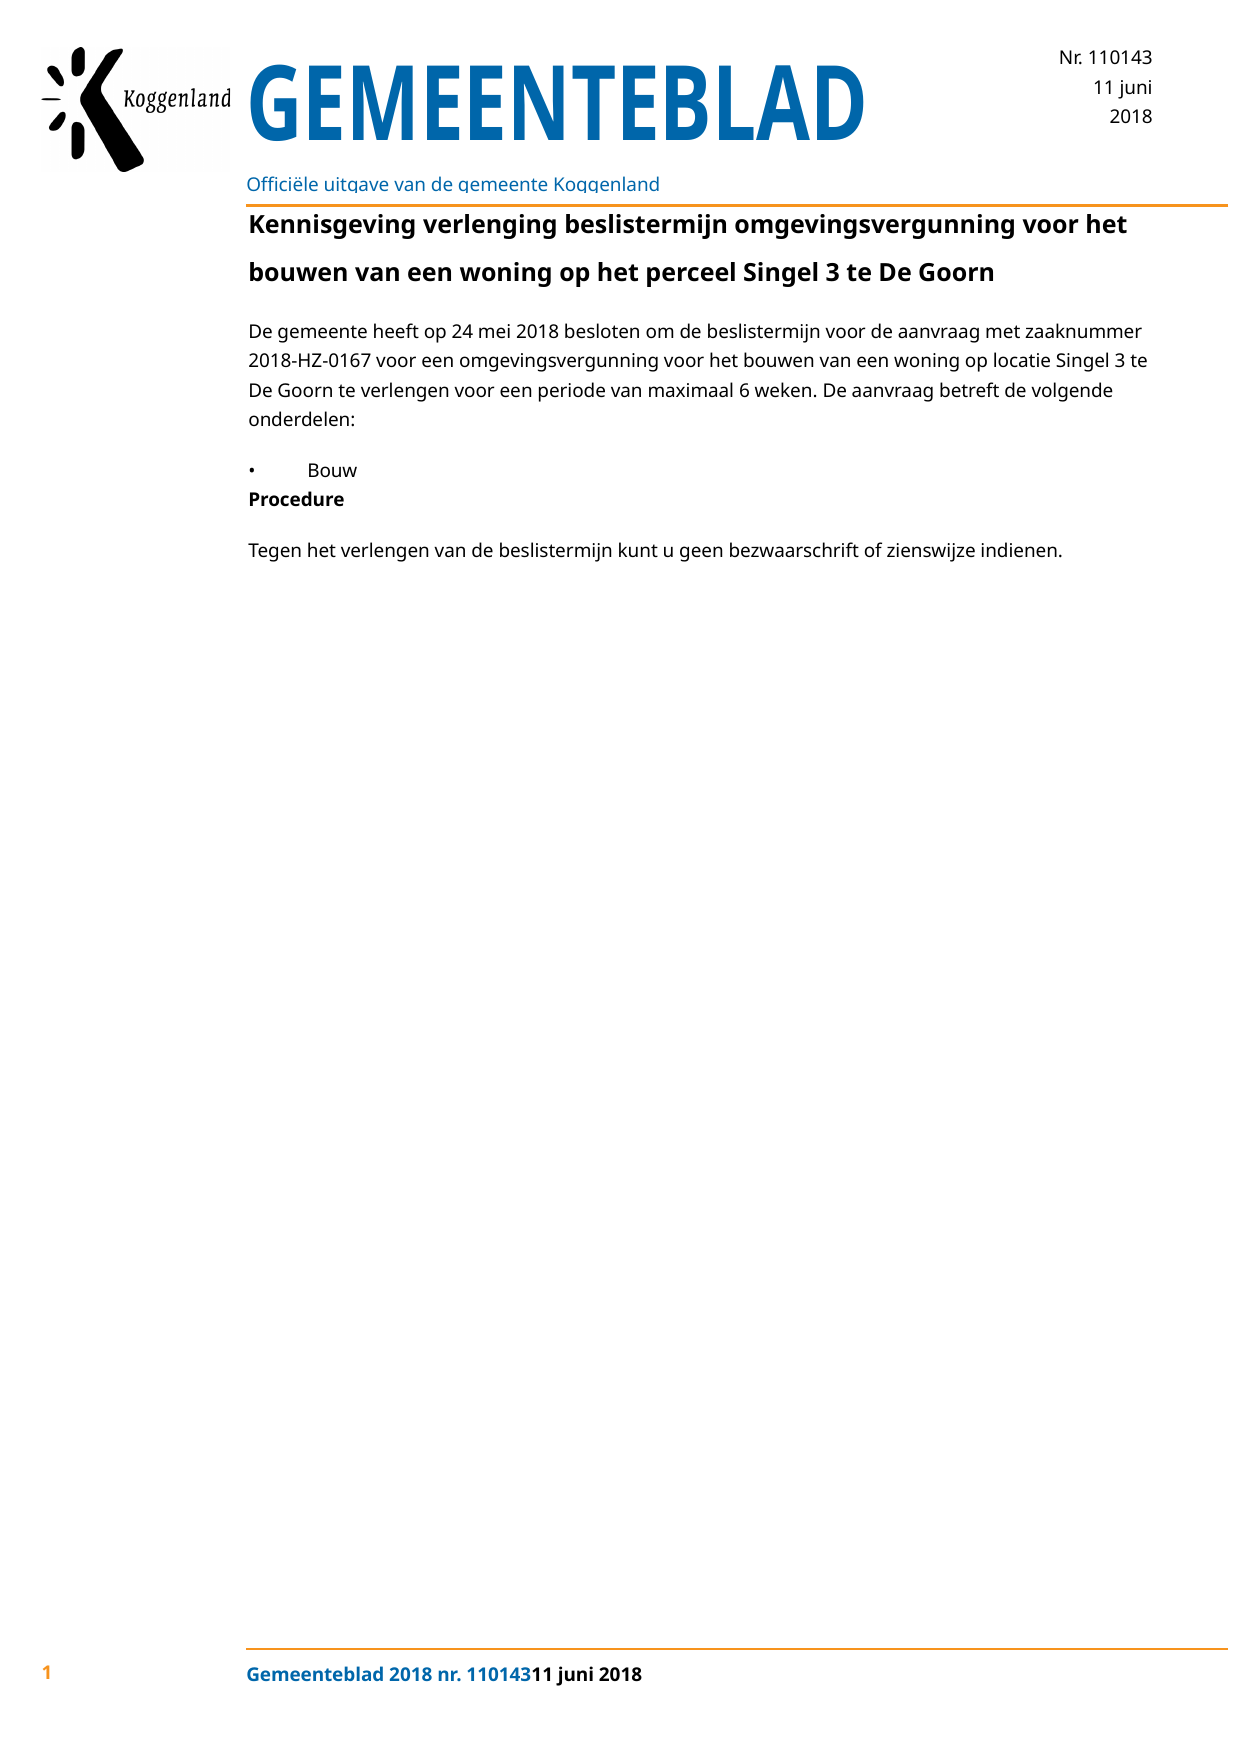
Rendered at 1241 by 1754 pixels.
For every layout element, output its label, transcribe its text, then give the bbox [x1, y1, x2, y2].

list Bouw [248, 457, 1152, 483]
text Procedure [248, 487, 1152, 512]
picture [41, 47, 231, 172]
text Kennisgeving verlenging beslistermijn omgevingsvergunning voor het bouwen van een woning op het perceel Singel 3 te De Goorn [248, 207, 1152, 288]
text Tegen het verlengen van de beslistermijn kunt u geen bezwaarschrift of zienswijze indienen. [248, 537, 1152, 563]
text De gemeente heeft op 24 mei 2018 besloten om de beslistermijn voor de aanvraag met zaaknummer 2018-HZ-0167 voor een omgevingsvergunning voor het bouwen van een woning op locatie Singel 3 te De Goorn te verlengen voor een periode van maximaal 6 weken. De aanvraag betreft de volgende onderdelen: [248, 318, 1152, 432]
